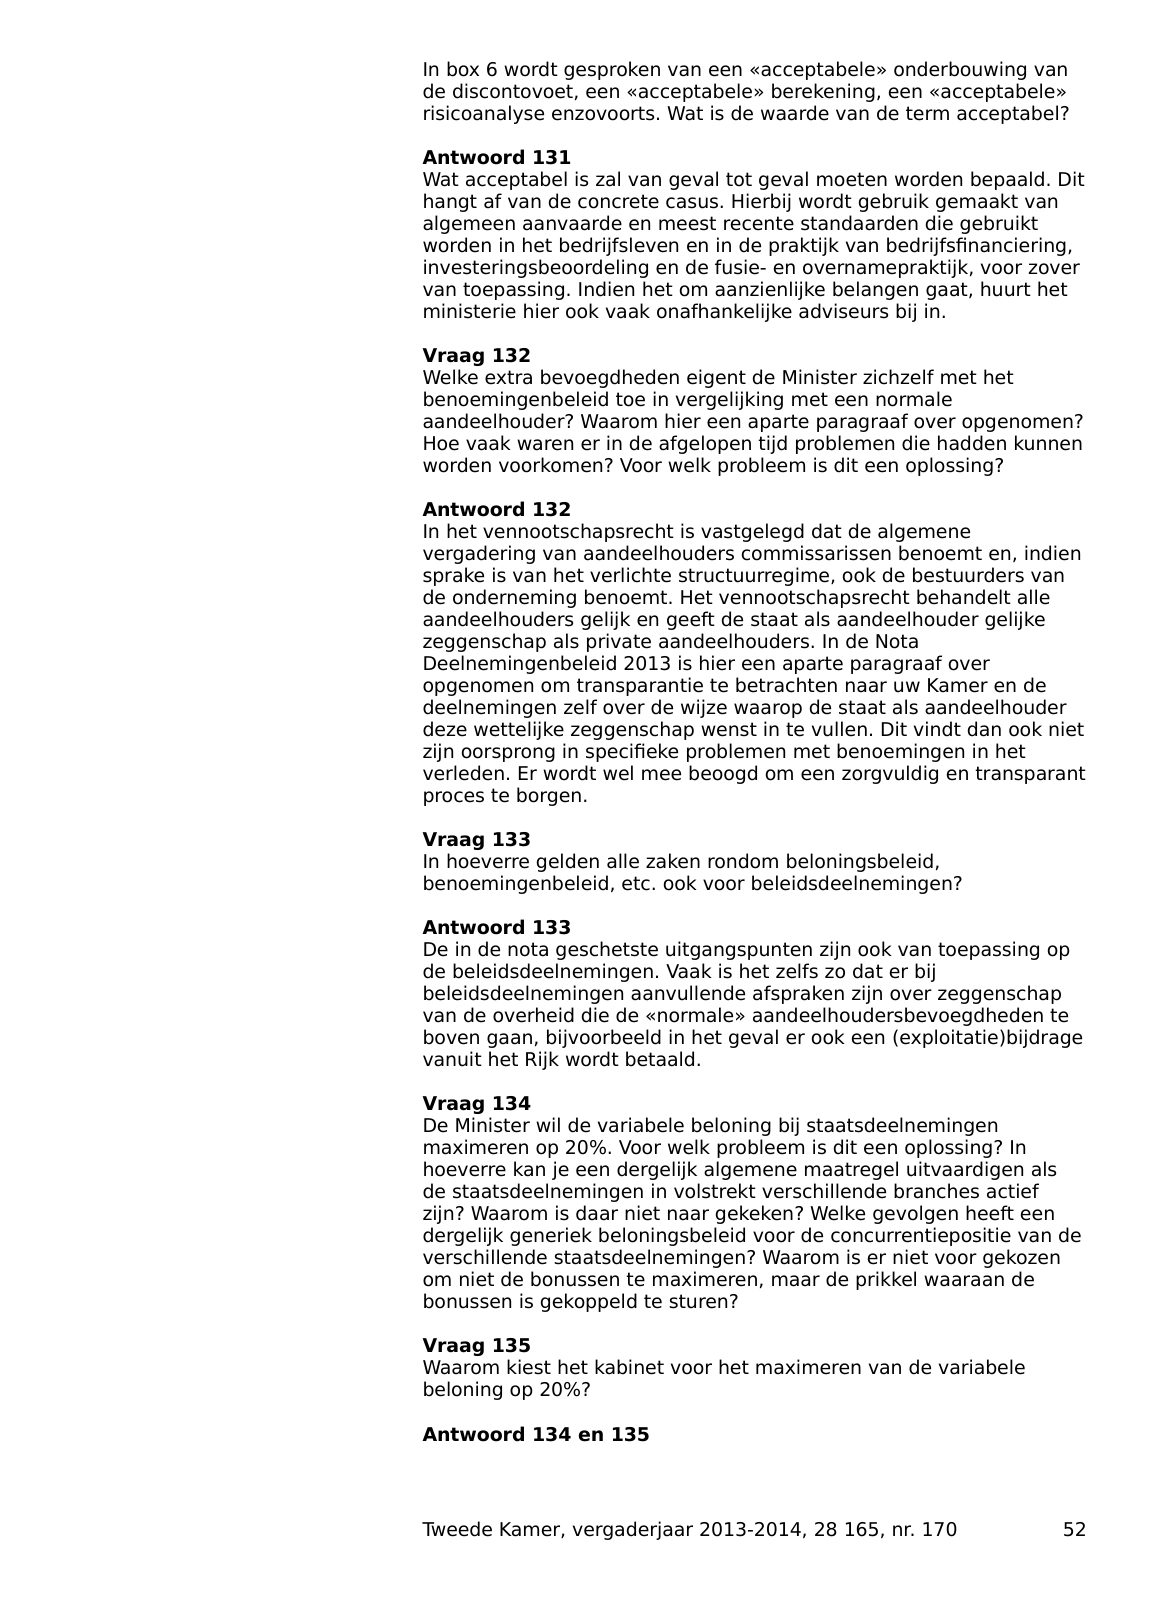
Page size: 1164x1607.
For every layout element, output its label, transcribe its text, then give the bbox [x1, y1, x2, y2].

text Vraag 134 [422, 1093, 1087, 1115]
text De Minister wil de variabele beloning bij staatsdeelnemingen maximeren op 20%. Voor welk probleem is dit een oplossing? In hoeverre kan je een dergelijk algemene maatregel uitvaardigen als de staatsdeelnemingen in volstrekt verschillende branches actief zijn? Waarom is daar niet naar gekeken? Welke gevolgen heeft een dergelijk generiek beloningsbeleid voor de concurrentiepositie van de verschillende staatsdeelnemingen? Waarom is er niet voor gekozen om niet de bonussen te maximeren, maar de prikkel waaraan de bonussen is gekoppeld te sturen? [422, 1115, 1087, 1313]
text Antwoord 134 en 135 [422, 1423, 1087, 1445]
text Antwoord 131 [422, 147, 1087, 169]
text Antwoord 133 [422, 917, 1087, 939]
text Vraag 132 [422, 345, 1087, 367]
text Welke extra bevoegdheden eigent de Minister zichzelf met het benoemingenbeleid toe in vergelijking met een normale aandeelhouder? Waarom hier een aparte paragraaf over opgenomen? Hoe vaak waren er in de afgelopen tijd problemen die hadden kunnen worden voorkomen? Voor welk probleem is dit een oplossing? [422, 367, 1087, 477]
text Antwoord 132 [422, 499, 1087, 521]
text De in de nota geschetste uitgangspunten zijn ook van toepassing op de beleidsdeelnemingen. Vaak is het zelfs zo dat er bij beleidsdeelnemingen aanvullende afspraken zijn over zeggenschap van de overheid die de «normale» aandeelhoudersbevoegdheden te boven gaan, bijvoorbeeld in het geval er ook een (exploitatie)bijdrage vanuit het Rijk wordt betaald. [422, 939, 1087, 1071]
text In box 6 wordt gesproken van een «acceptabele» onderbouwing van de discontovoet, een «acceptabele» berekening, een «acceptabele» risicoanalyse enzovoorts. Wat is de waarde van de term acceptabel? [422, 59, 1087, 125]
text Wat acceptabel is zal van geval tot geval moeten worden bepaald. Dit hangt af van de concrete casus. Hierbij wordt gebruik gemaakt van algemeen aanvaarde en meest recente standaarden die gebruikt worden in het bedrijfsleven en in de praktijk van bedrijfsfinanciering, investeringsbeoordeling en de fusie- en overnamepraktijk, voor zover van toepassing. Indien het om aanzienlijke belangen gaat, huurt het ministerie hier ook vaak onafhankelijke adviseurs bij in. [422, 169, 1087, 323]
text Vraag 133 [422, 829, 1087, 851]
text Vraag 135 [422, 1335, 1087, 1357]
text In hoeverre gelden alle zaken rondom beloningsbeleid, benoemingenbeleid, etc. ook voor beleidsdeelnemingen? [422, 851, 1087, 895]
text In het vennootschapsrecht is vastgelegd dat de algemene vergadering van aandeelhouders commissarissen benoemt en, indien sprake is van het verlichte structuurregime, ook de bestuurders van de onderneming benoemt. Het vennootschapsrecht behandelt alle aandeelhouders gelijk en geeft de staat als aandeelhouder gelijke zeggenschap als private aandeelhouders. In de Nota Deelnemingenbeleid 2013 is hier een aparte paragraaf over opgenomen om transparantie te betrachten naar uw Kamer en de deelnemingen zelf over de wijze waarop de staat als aandeelhouder deze wettelijke zeggenschap wenst in te vullen. Dit vindt dan ook niet zijn oorsprong in specifieke problemen met benoemingen in het verleden. Er wordt wel mee beoogd om een zorgvuldig en transparant proces te borgen. [422, 521, 1087, 807]
text Waarom kiest het kabinet voor het maximeren van de variabele beloning op 20%? [422, 1357, 1087, 1401]
